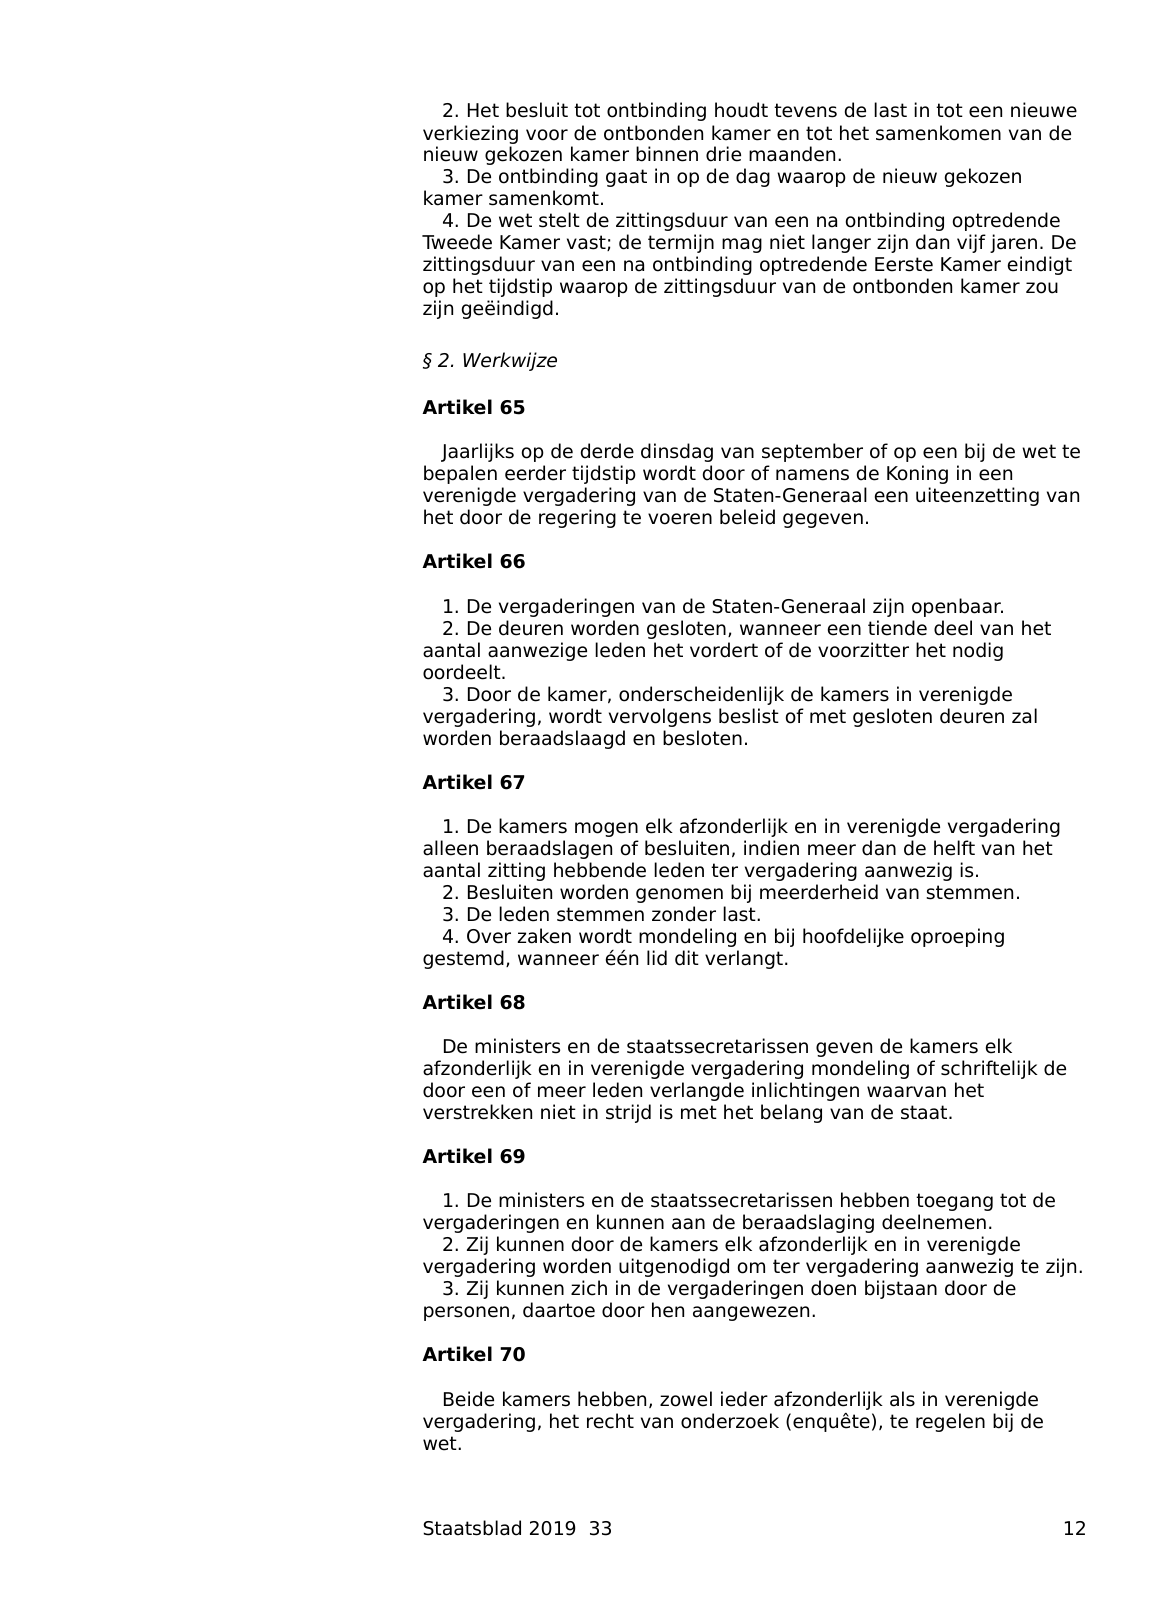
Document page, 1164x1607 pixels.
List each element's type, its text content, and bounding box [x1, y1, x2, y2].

subtitle Artikel 68 [422, 992, 1087, 1014]
text 1. De ministers en de staatssecretarissen hebben toegang tot de vergaderingen en kunnen aan de beraadslaging deelnemen. [422, 1190, 1087, 1234]
text 4. Over zaken wordt mondeling en bij hoofdelijke oproeping gestemd, wanneer één lid dit verlangt. [422, 926, 1087, 970]
subtitle Artikel 65 [422, 397, 1087, 419]
text 2. Het besluit tot ontbinding houdt tevens de last in tot een nieuwe verkiezing voor de ontbonden kamer en tot het samenkomen van de nieuw gekozen kamer binnen drie maanden. [422, 100, 1087, 166]
text 3. De leden stemmen zonder last. [422, 904, 1087, 926]
text De ministers en de staatssecretarissen geven de kamers elk afzonderlijk en in verenigde vergadering mondeling of schriftelijk de door een of meer leden verlangde inlichtingen waarvan het verstrekken niet in strijd is met het belang van de staat. [422, 1036, 1087, 1124]
text 3. Door de kamer, onderscheidenlijk de kamers in verenigde vergadering, wordt vervolgens beslist of met gesloten deuren zal worden beraadslaagd en besloten. [422, 683, 1087, 749]
text 2. Zij kunnen door de kamers elk afzonderlijk en in verenigde vergadering worden uitgenodigd om ter vergadering aanwezig te zijn. [422, 1234, 1087, 1278]
text 1. De kamers mogen elk afzonderlijk en in verenigde vergadering alleen beraadslagen of besluiten, indien meer dan de helft van het aantal zitting hebbende leden ter vergadering aanwezig is. [422, 816, 1087, 882]
text 1. De vergaderingen van de Staten-Generaal zijn openbaar. [422, 596, 1087, 618]
subtitle Artikel 70 [422, 1344, 1087, 1366]
subtitle Artikel 69 [422, 1146, 1087, 1168]
text 2. Besluiten worden genomen bij meerderheid van stemmen. [422, 882, 1087, 904]
subtitle § 2. Werkwijze [422, 350, 1087, 372]
text 2. De deuren worden gesloten, wanneer een tiende deel van het aantal aanwezige leden het vordert of de voorzitter het nodig oordeelt. [422, 618, 1087, 683]
subtitle Artikel 66 [422, 551, 1087, 573]
text Jaarlijks op de derde dinsdag van september of op een bij de wet te bepalen eerder tijdstip wordt door of namens de Koning in een verenigde vergadering van de Staten-Generaal een uiteenzetting van het door de regering te voeren beleid gegeven. [422, 441, 1087, 529]
text 3. Zij kunnen zich in de vergaderingen doen bijstaan door de personen, daartoe door hen aangewezen. [422, 1278, 1087, 1322]
text Beide kamers hebben, zowel ieder afzonderlijk als in verenigde vergadering, het recht van onderzoek (enquête), te regelen bij de wet. [422, 1388, 1087, 1454]
text 4. De wet stelt de zittingsduur van een na ontbinding optredende Tweede Kamer vast; de termijn mag niet langer zijn dan vijf jaren. De zittingsduur van een na ontbinding optredende Eerste Kamer eindigt op het tijdstip waarop de zittingsduur van de ontbonden kamer zou zijn geëindigd. [422, 210, 1087, 320]
text 3. De ontbinding gaat in op de dag waarop de nieuw gekozen kamer samenkomt. [422, 166, 1087, 210]
subtitle Artikel 67 [422, 772, 1087, 794]
